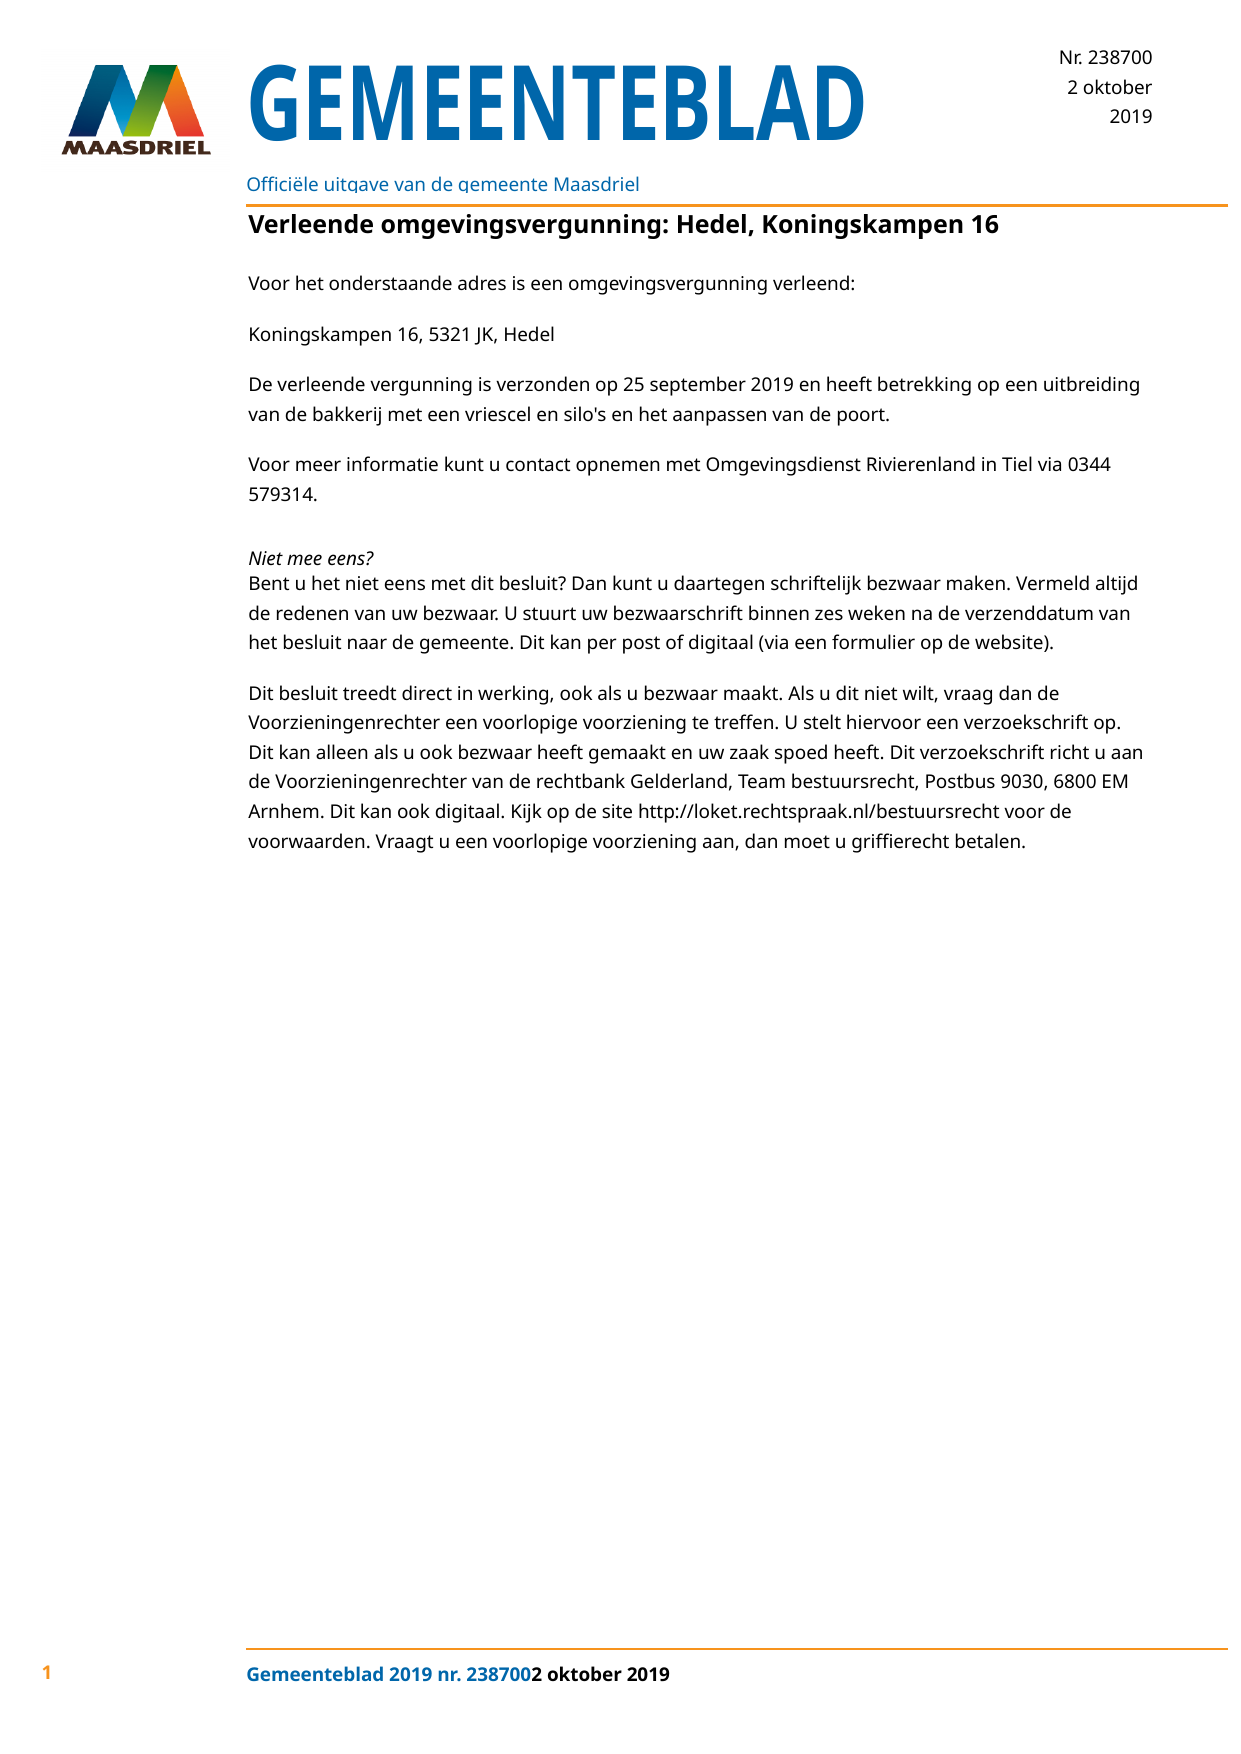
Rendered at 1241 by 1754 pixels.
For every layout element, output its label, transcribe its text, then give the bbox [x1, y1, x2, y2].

text Voor het onderstaande adres is een omgevingsvergunning verleend: [248, 270, 1152, 296]
text Niet mee eens? [248, 545, 1152, 570]
picture [41, 47, 231, 172]
text Verleende omgevingsvergunning: Hedel, Koningskampen 16 [248, 207, 1152, 241]
text Koningskampen 16, 5321 JK, Hedel [248, 321, 1152, 346]
text De verleende vergunning is verzonden op 25 september 2019 en heeft betrekking op een uitbreiding van de bakkerij met een vriescel en silo's en het aanpassen van de poort. [248, 371, 1152, 426]
text Dit besluit treedt direct in werking, ook als u bezwaar maakt. Als u dit niet wilt, vraag dan de Voorzieningenrechter een voorlopige voorziening te treffen. U stelt hiervoor een verzoekschrift op. Dit kan alleen als u ook bezwaar heeft gemaakt en uw zaak spoed heeft. Dit verzoekschrift richt u aan de Voorzieningenrechter van de rechtbank Gelderland, Team bestuursrecht, Postbus 9030, 6800 EM Arnhem. Dit kan ook digitaal. Kijk op de site http://loket.rechtspraak.nl/bestuursrecht voor de voorwaarden. Vraagt u een voorlopige voorziening aan, dan moet u griffierecht betalen. [248, 680, 1152, 854]
text Bent u het niet eens met dit besluit? Dan kunt u daartegen schriftelijk bezwaar maken. Vermeld altijd de redenen van uw bezwaar. U stuurt uw bezwaarschrift binnen zes weken na de verzenddatum van het besluit naar de gemeente. Dit kan per post of digitaal (via een formulier op de website). [248, 570, 1152, 655]
text Voor meer informatie kunt u contact opnemen met Omgevingsdienst Rivierenland in Tiel via 0344 579314. [248, 451, 1152, 506]
